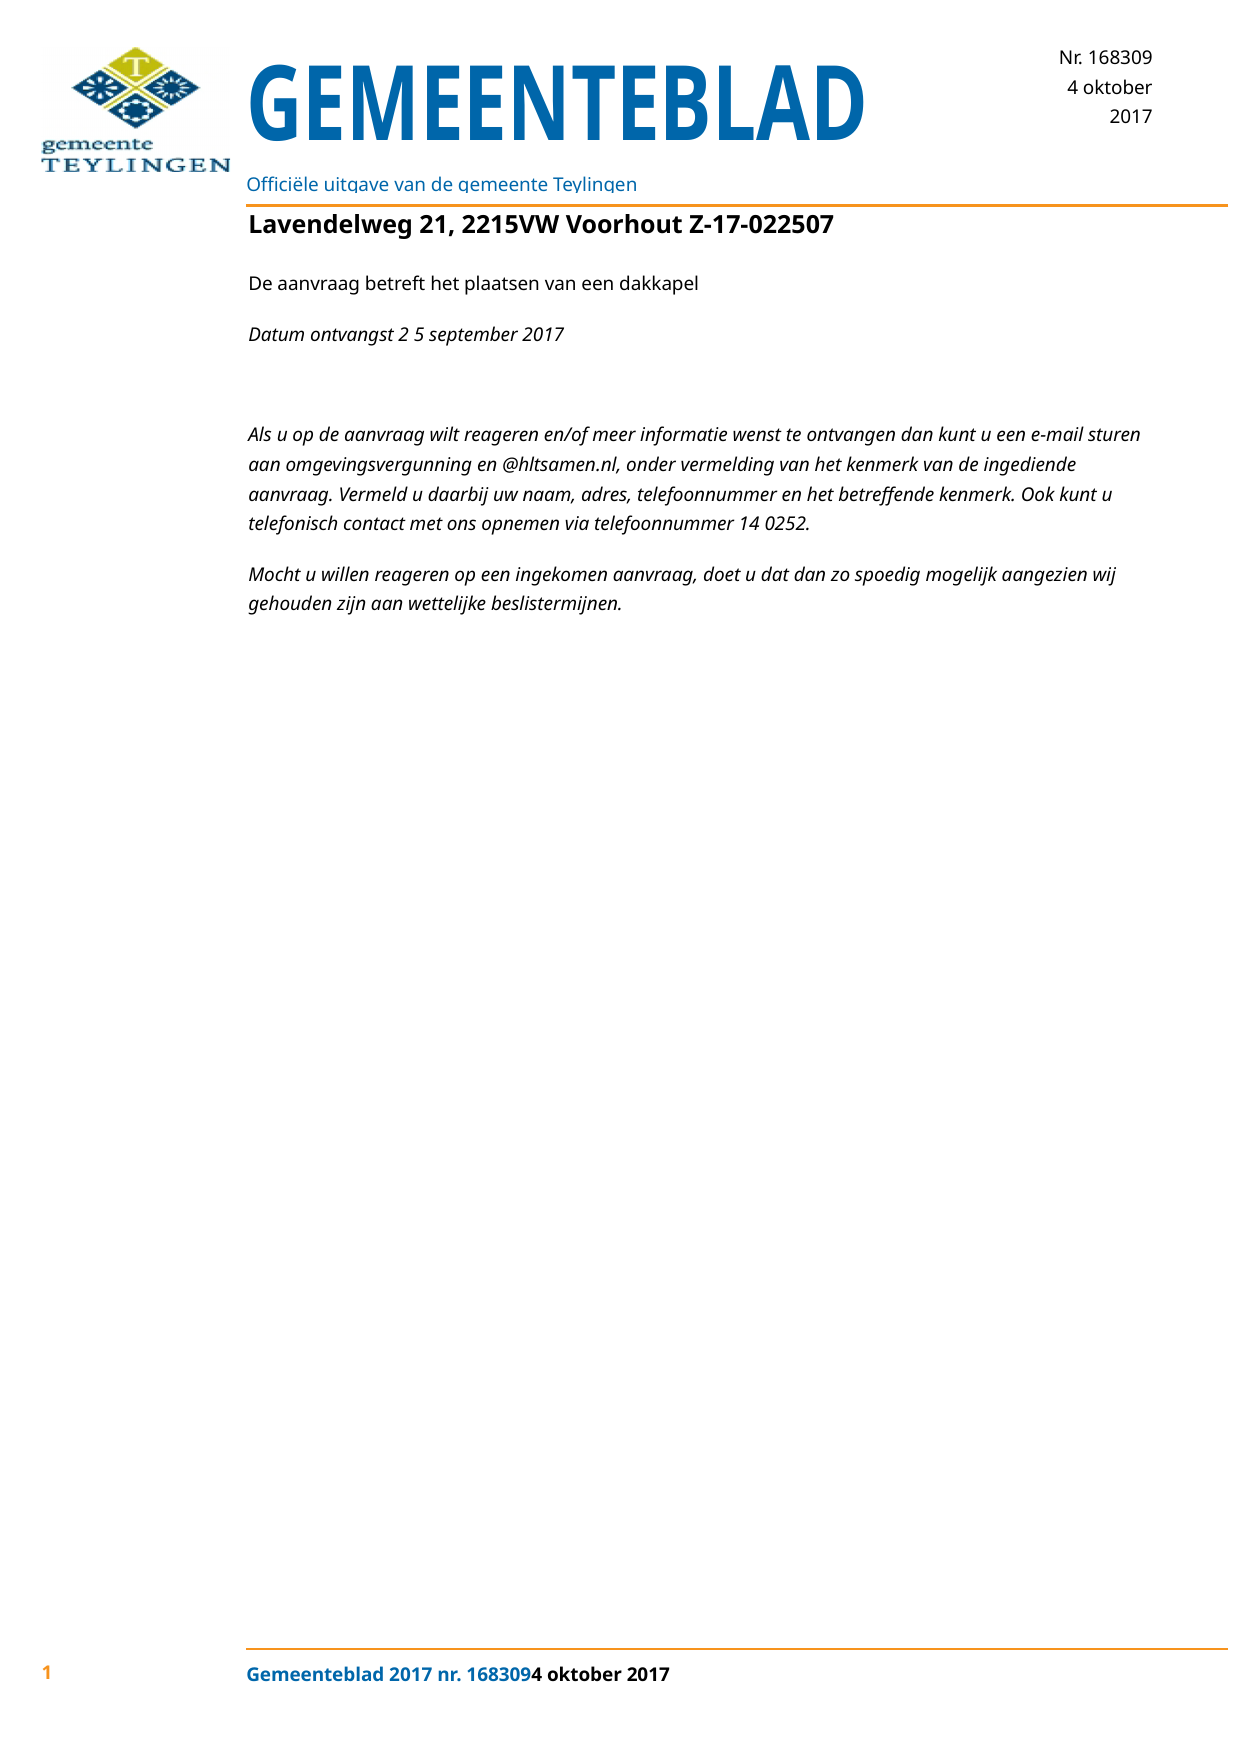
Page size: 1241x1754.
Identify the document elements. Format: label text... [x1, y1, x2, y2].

text Als u op de aanvraag wilt reageren en/of meer informatie wenst te ontvangen dan kunt u een e-mail sturen aan omgevingsvergunning en @hltsamen.nl, onder vermelding van het kenmerk van de ingediende aanvraag. Vermeld u daarbij uw naam, adres, telefoonnummer en het betreffende kenmerk. Ook kunt u telefonisch contact met ons opnemen via telefoonnummer 14 0252. [248, 422, 1152, 536]
picture [41, 47, 231, 172]
text Datum ontvangst 2 5 september 2017 [248, 321, 1152, 346]
text Lavendelweg 21, 2215VW Voorhout Z-17-022507 [248, 207, 1152, 241]
text Mocht u willen reageren op een ingekomen aanvraag, doet u dat dan zo spoedig mogelijk aangezien wij gehouden zijn aan wettelijke beslistermijnen. [248, 561, 1152, 616]
text De aanvraag betreft het plaatsen van een dakkapel [248, 270, 1152, 296]
